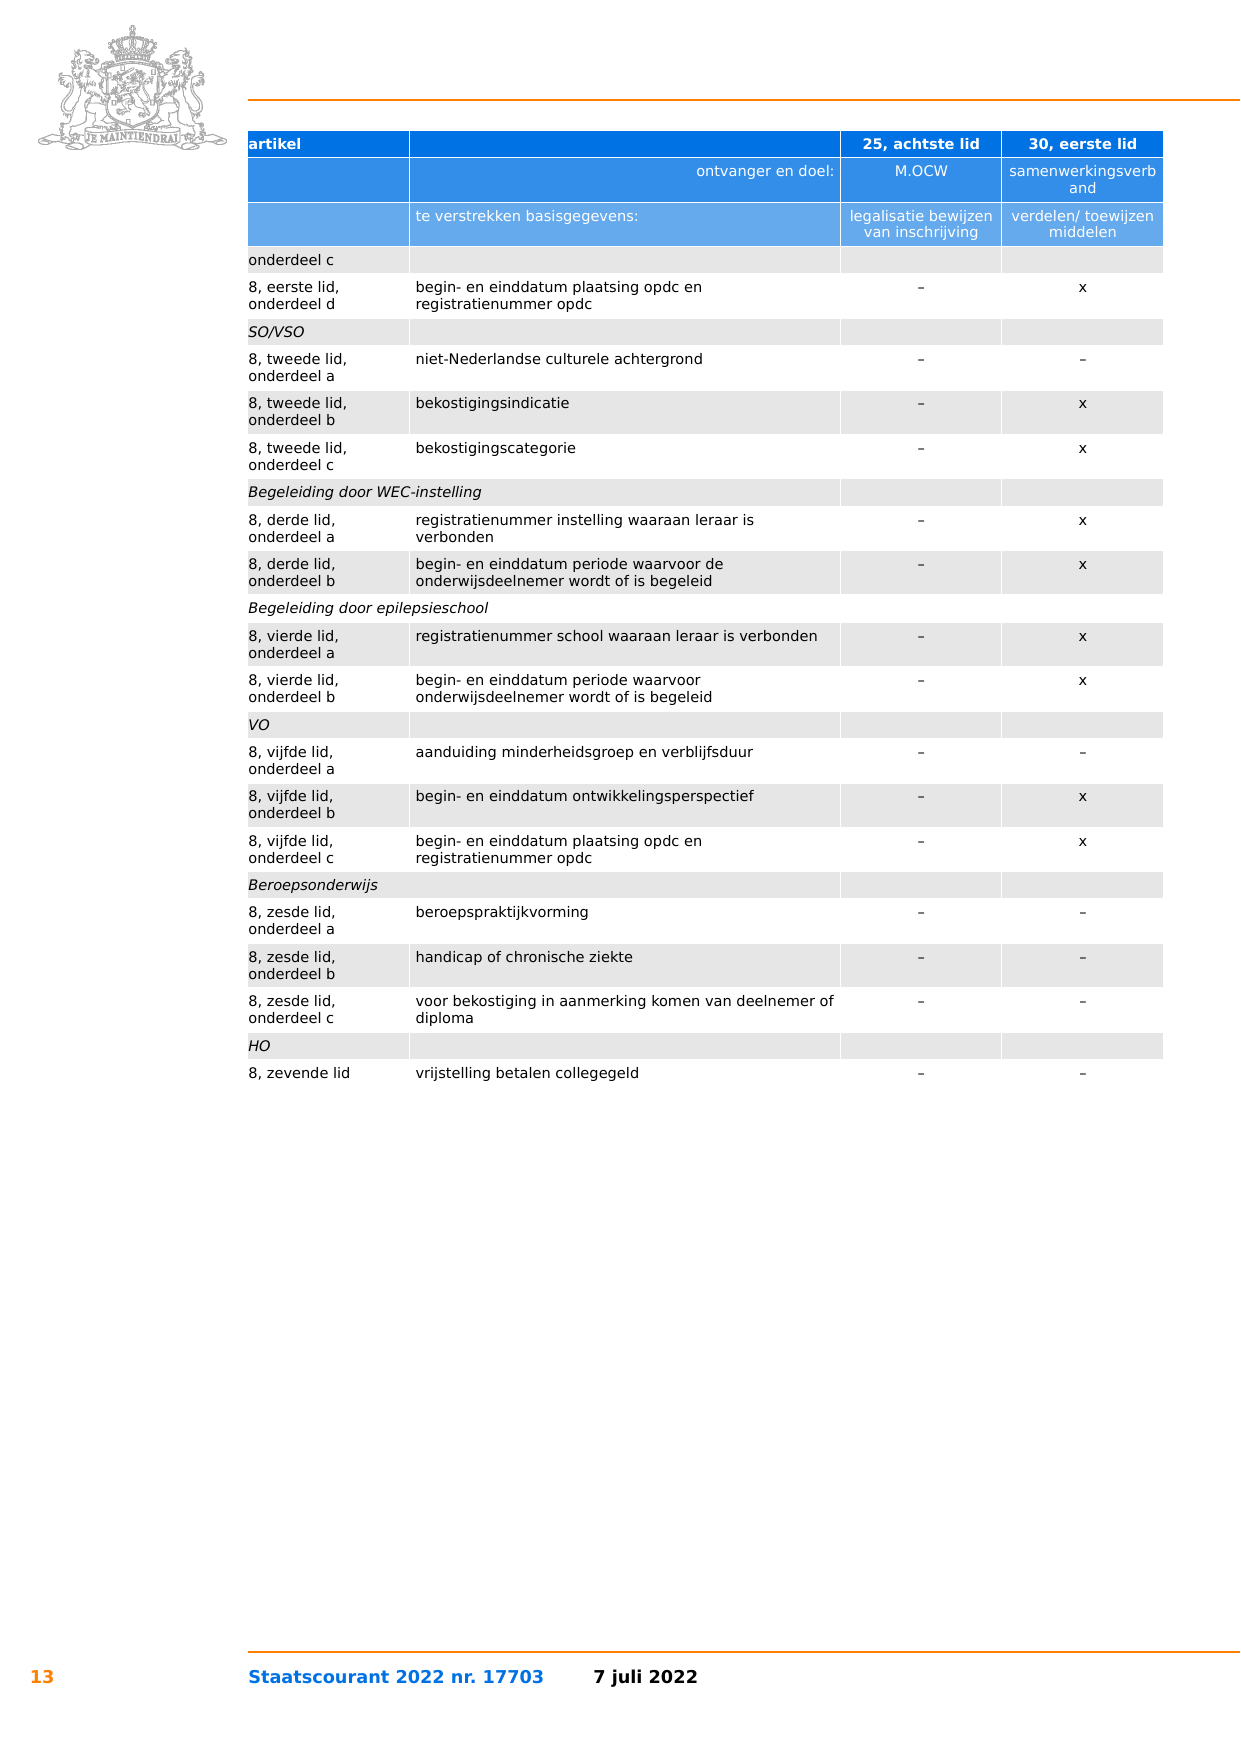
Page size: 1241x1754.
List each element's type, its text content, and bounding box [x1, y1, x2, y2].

table_cell [1002, 319, 1163, 345]
table_cell te verstrekken basisgegevens: [410, 203, 840, 246]
table_cell verdelen/ toewijzen middelen [1002, 203, 1163, 246]
table_cell – [1002, 988, 1163, 1032]
table_cell – [841, 275, 1001, 318]
table_cell [841, 712, 1001, 738]
table_cell [841, 596, 1001, 622]
table_cell – [841, 988, 1001, 1032]
table_cell [841, 479, 1001, 506]
table_cell [1002, 247, 1163, 273]
table_cell 8, eerste lid, onderdeel d [248, 275, 409, 318]
table_cell – [1002, 944, 1163, 987]
table_cell bekostigingsindicatie [410, 391, 840, 434]
table_cell voor bekostiging in aanmerking komen van deelnemer of diploma [410, 988, 840, 1032]
table_header artikel [248, 131, 409, 157]
table_cell – [841, 391, 1001, 434]
table_cell [410, 319, 840, 345]
table_cell – [1002, 1060, 1163, 1086]
table_cell 8, derde lid, onderdeel a [248, 507, 409, 550]
table_cell – [841, 507, 1001, 550]
table_cell onderdeel c [248, 247, 409, 273]
table_cell 8, derde lid, onderdeel b [248, 551, 409, 594]
table_cell x [1002, 623, 1163, 666]
table_cell begin- en einddatum plaatsing opdc en registratienummer opdc [410, 275, 840, 318]
table_cell registratienummer instelling waaraan leraar is verbonden [410, 507, 840, 550]
table_cell SO/VSO [248, 319, 409, 345]
table_cell [410, 712, 840, 738]
table_cell legalisatie bewijzen van inschrijving [841, 203, 1001, 246]
table_cell Beroepsonderwijs [248, 872, 840, 898]
table_header 30, eerste lid [1002, 131, 1163, 157]
table_cell registratienummer school waaraan leraar is verbonden [410, 623, 840, 666]
table_cell vrijstelling betalen collegegeld [410, 1060, 840, 1086]
table_cell x [1002, 551, 1163, 594]
table_cell – [841, 828, 1001, 871]
table_cell bekostigingscategorie [410, 435, 840, 478]
table_cell – [841, 435, 1001, 478]
table_cell 8, zesde lid, onderdeel c [248, 988, 409, 1032]
table_cell Begeleiding door epilepsieschool [248, 596, 840, 622]
table_cell x [1002, 435, 1163, 478]
picture [38, 25, 227, 150]
table_cell [1002, 1033, 1163, 1059]
table_cell 8, zevende lid [248, 1060, 409, 1086]
table_cell handicap of chronische ziekte [410, 944, 840, 987]
table_cell begin- en einddatum periode waarvoor onderwijsdeelnemer wordt of is begeleid [410, 667, 840, 711]
table_cell begin- en einddatum plaatsing opdc en registratienummer opdc [410, 828, 840, 871]
table_cell [841, 872, 1001, 898]
table_cell HO [248, 1033, 409, 1059]
table_cell 8, zesde lid, onderdeel b [248, 944, 409, 987]
table_cell 8, zesde lid, onderdeel a [248, 900, 409, 943]
table_cell M.OCW [841, 158, 1001, 202]
table_cell – [841, 551, 1001, 594]
table_cell x [1002, 507, 1163, 550]
table_cell – [841, 667, 1001, 711]
table_cell – [841, 346, 1001, 389]
table_cell x [1002, 667, 1163, 711]
table_cell Begeleiding door WEC-instelling [248, 479, 840, 506]
table_cell [1002, 479, 1163, 506]
table_cell [1002, 596, 1163, 622]
table_cell – [841, 739, 1001, 782]
table_header 25, achtste lid [841, 131, 1001, 157]
table_cell – [1002, 346, 1163, 389]
table_cell 8, vijfde lid, onderdeel b [248, 784, 409, 827]
table_cell – [841, 623, 1001, 666]
table_cell x [1002, 828, 1163, 871]
table_cell – [841, 784, 1001, 827]
table_cell x [1002, 275, 1163, 318]
table_cell 8, tweede lid, onderdeel c [248, 435, 409, 478]
table_cell – [841, 900, 1001, 943]
table_cell [410, 1033, 840, 1059]
table_cell 8, tweede lid, onderdeel a [248, 346, 409, 389]
table_cell x [1002, 391, 1163, 434]
table_cell [248, 158, 409, 202]
table_cell – [1002, 739, 1163, 782]
table_cell – [841, 1060, 1001, 1086]
table_cell VO [248, 712, 409, 738]
table_cell [841, 319, 1001, 345]
table_cell 8, vijfde lid, onderdeel c [248, 828, 409, 871]
table_cell aanduiding minderheidsgroep en verblijfsduur [410, 739, 840, 782]
table_cell 8, vierde lid, onderdeel b [248, 667, 409, 711]
table_cell [410, 247, 840, 273]
table_cell beroepspraktijkvorming [410, 900, 840, 943]
table_cell 8, vijfde lid, onderdeel a [248, 739, 409, 782]
table_cell samenwerkingsverband [1002, 158, 1163, 202]
table_cell [841, 247, 1001, 273]
table_cell – [1002, 900, 1163, 943]
table_cell [841, 1033, 1001, 1059]
table_header [410, 131, 840, 157]
table_cell x [1002, 784, 1163, 827]
table_cell 8, vierde lid, onderdeel a [248, 623, 409, 666]
table_cell ontvanger en doel: [410, 158, 840, 202]
table_cell begin- en einddatum periode waarvoor de onderwijsdeelnemer wordt of is begeleid [410, 551, 840, 594]
table_cell – [841, 944, 1001, 987]
table_cell niet-Nederlandse culturele achtergrond [410, 346, 840, 389]
table_cell 8, tweede lid, onderdeel b [248, 391, 409, 434]
table_cell [1002, 872, 1163, 898]
table_cell begin- en einddatum ontwikkelingsperspectief [410, 784, 840, 827]
table_cell [248, 203, 409, 246]
table_cell [1002, 712, 1163, 738]
